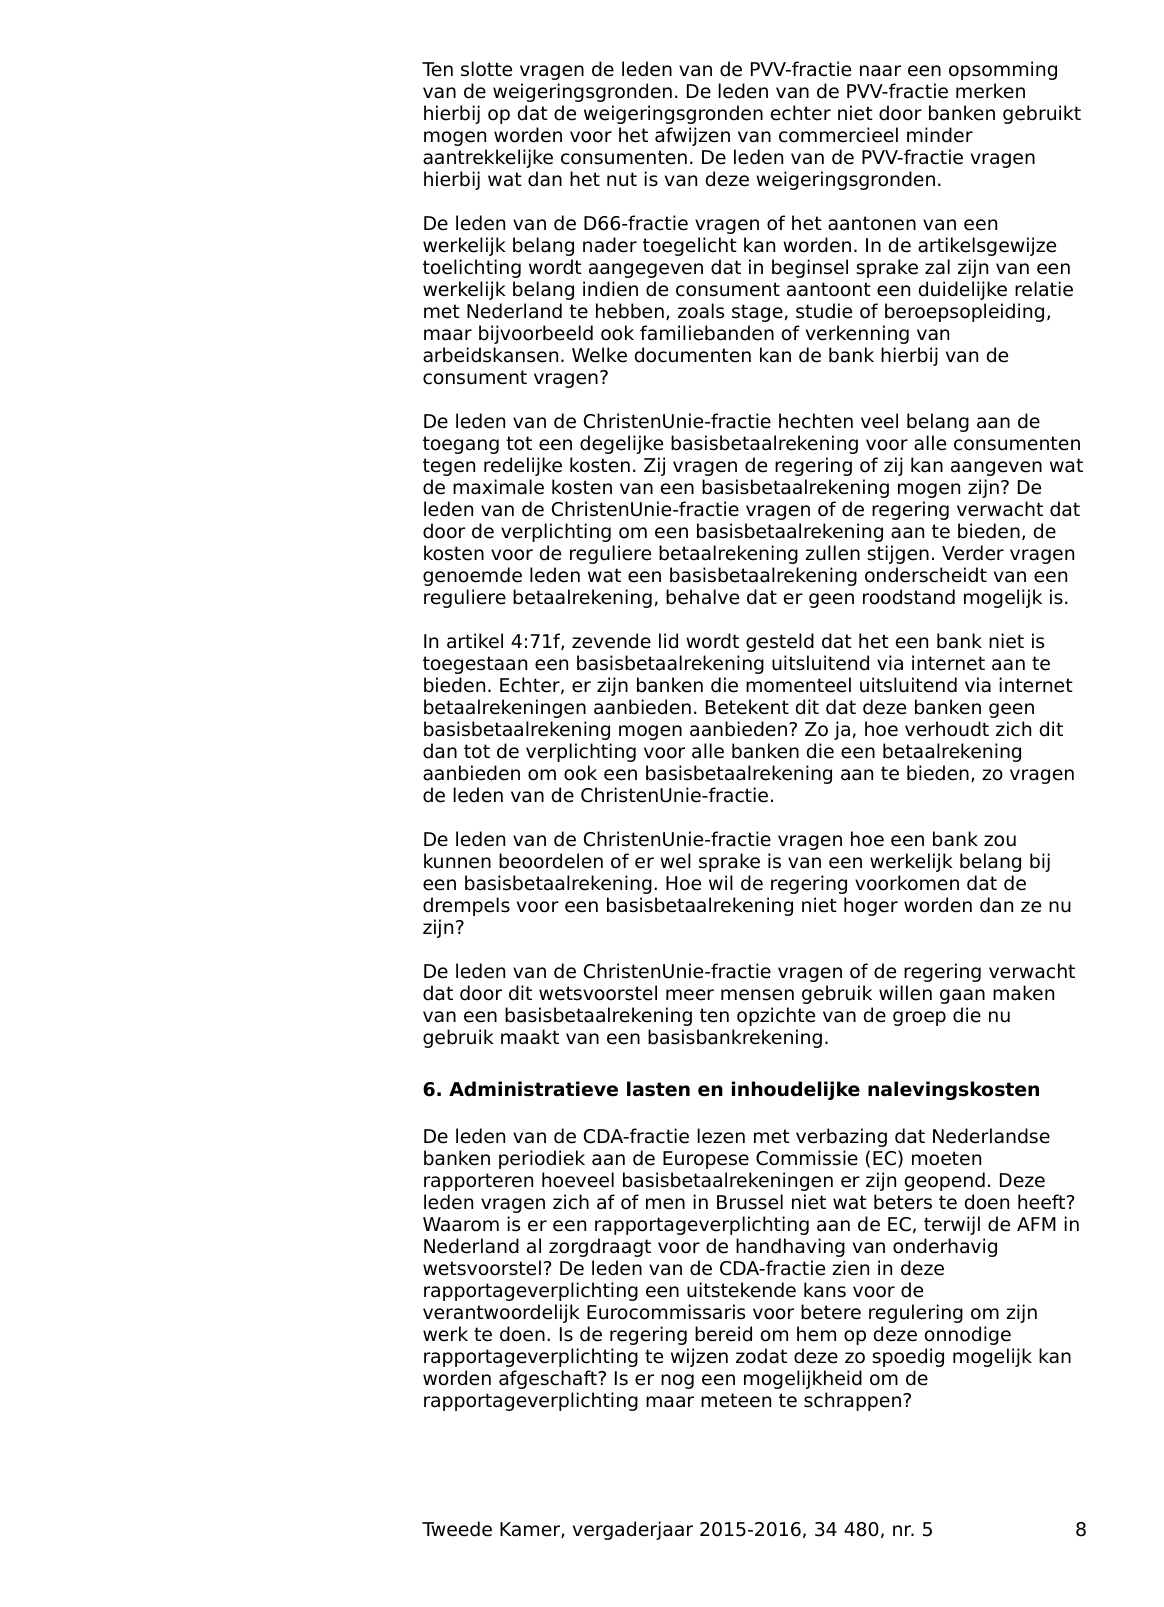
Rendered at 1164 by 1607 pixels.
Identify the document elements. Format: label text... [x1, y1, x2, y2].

text Ten slotte vragen de leden van de PVV-fractie naar een opsomming van de weigeringsgronden. De leden van de PVV-fractie merken hierbij op dat de weigeringsgronden echter niet door banken gebruikt mogen worden voor het afwijzen van commercieel minder aantrekkelijke consumenten. De leden van de PVV-fractie vragen hierbij wat dan het nut is van deze weigeringsgronden. [422, 59, 1087, 191]
text De leden van de ChristenUnie-fractie vragen of de regering verwacht dat door dit wetsvoorstel meer mensen gebruik willen gaan maken van een basisbetaalrekening ten opzichte van de groep die nu gebruik maakt van een basisbankrekening. [422, 961, 1087, 1049]
text In artikel 4:71f, zevende lid wordt gesteld dat het een bank niet is toegestaan een basisbetaalrekening uitsluitend via internet aan te bieden. Echter, er zijn banken die momenteel uitsluitend via internet betaalrekeningen aanbieden. Betekent dit dat deze banken geen basisbetaalrekening mogen aanbieden? Zo ja, hoe verhoudt zich dit dan tot de verplichting voor alle banken die een betaalrekening aanbieden om ook een basisbetaalrekening aan te bieden, zo vragen de leden van de ChristenUnie-fractie. [422, 631, 1087, 807]
text De leden van de ChristenUnie-fractie vragen hoe een bank zou kunnen beoordelen of er wel sprake is van een werkelijk belang bij een basisbetaalrekening. Hoe wil de regering voorkomen dat de drempels voor een basisbetaalrekening niet hoger worden dan ze nu zijn? [422, 829, 1087, 939]
subtitle 6. Administratieve lasten en inhoudelijke nalevingskosten [422, 1079, 1087, 1101]
text De leden van de D66-fractie vragen of het aantonen van een werkelijk belang nader toegelicht kan worden. In de artikelsgewijze toelichting wordt aangegeven dat in beginsel sprake zal zijn van een werkelijk belang indien de consument aantoont een duidelijke relatie met Nederland te hebben, zoals stage, studie of beroepsopleiding, maar bijvoorbeeld ook familiebanden of verkenning van arbeidskansen. Welke documenten kan de bank hierbij van de consument vragen? [422, 213, 1087, 389]
text De leden van de CDA-fractie lezen met verbazing dat Nederlandse banken periodiek aan de Europese Commissie (EC) moeten rapporteren hoeveel basisbetaalrekeningen er zijn geopend. Deze leden vragen zich af of men in Brussel niet wat beters te doen heeft? Waarom is er een rapportageverplichting aan de EC, terwijl de AFM in Nederland al zorgdraagt voor de handhaving van onderhavig wetsvoorstel? De leden van de CDA-fractie zien in deze rapportageverplichting een uitstekende kans voor de verantwoordelijk Eurocommissaris voor betere regulering om zijn werk te doen. Is de regering bereid om hem op deze onnodige rapportageverplichting te wijzen zodat deze zo spoedig mogelijk kan worden afgeschaft? Is er nog een mogelijkheid om de rapportageverplichting maar meteen te schrappen? [422, 1126, 1087, 1412]
text De leden van de ChristenUnie-fractie hechten veel belang aan de toegang tot een degelijke basisbetaalrekening voor alle consumenten tegen redelijke kosten. Zij vragen de regering of zij kan aangeven wat de maximale kosten van een basisbetaalrekening mogen zijn? De leden van de ChristenUnie-fractie vragen of de regering verwacht dat door de verplichting om een basisbetaalrekening aan te bieden, de kosten voor de reguliere betaalrekening zullen stijgen. Verder vragen genoemde leden wat een basisbetaalrekening onderscheidt van een reguliere betaalrekening, behalve dat er geen roodstand mogelijk is. [422, 411, 1087, 609]
